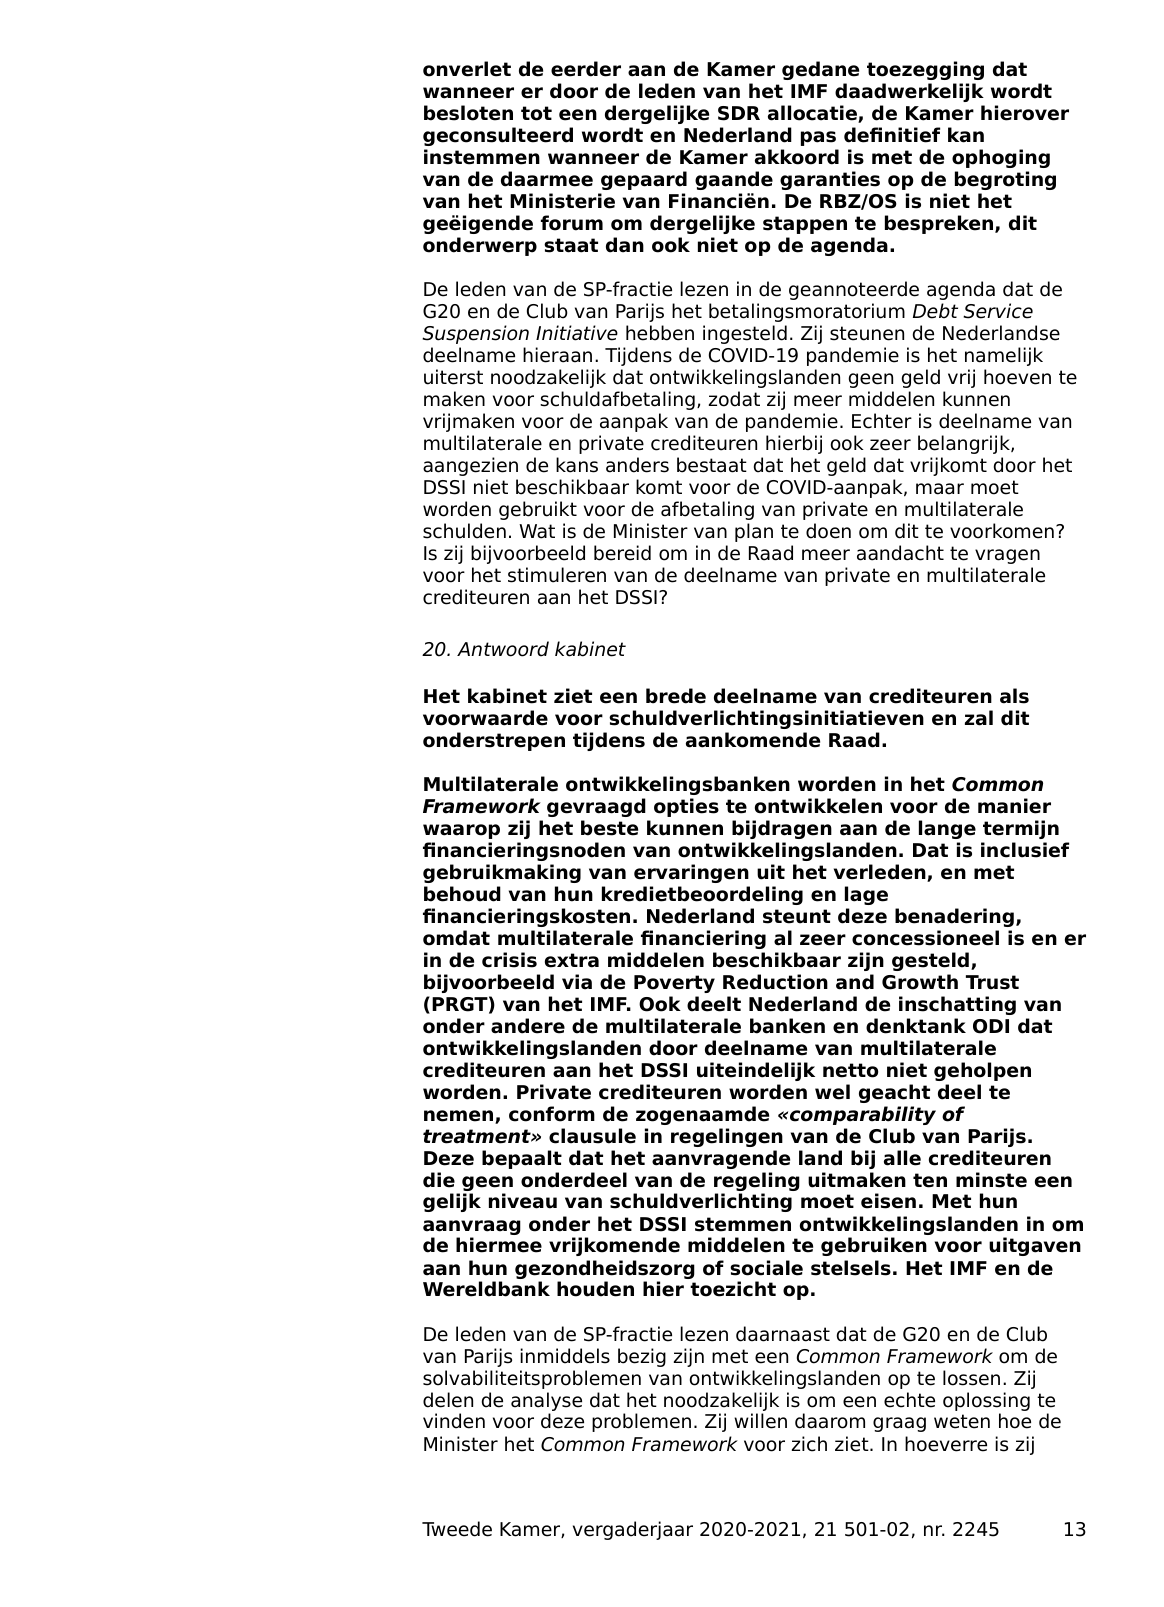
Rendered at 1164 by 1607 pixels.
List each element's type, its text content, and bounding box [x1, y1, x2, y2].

subtitle 20. Antwoord kabinet [422, 639, 1087, 661]
text Multilaterale ontwikkelingsbanken worden in het Common Framework gevraagd opties te ontwikkelen voor de manier waarop zij het beste kunnen bijdragen aan de lange termijn financieringsnoden van ontwikkelingslanden. Dat is inclusief gebruikmaking van ervaringen uit het verleden, en met behoud van hun kredietbeoordeling en lage financieringskosten. Nederland steunt deze benadering, omdat multilaterale financiering al zeer concessioneel is en er in de crisis extra middelen beschikbaar zijn gesteld, bijvoorbeeld via de Poverty Reduction and Growth Trust (PRGT) van het IMF. Ook deelt Nederland de inschatting van onder andere de multilaterale banken en denktank ODI dat ontwikkelingslanden door deelname van multilaterale crediteuren aan het DSSI uiteindelijk netto niet geholpen worden. Private crediteuren worden wel geacht deel te nemen, conform de zogenaamde «comparability of treatment» clausule in regelingen van de Club van Parijs. Deze bepaalt dat het aanvragende land bij alle crediteuren die geen onderdeel van de regeling uitmaken ten minste een gelijk niveau van schuldverlichting moet eisen. Met hun aanvraag onder het DSSI stemmen ontwikkelingslanden in om de hiermee vrijkomende middelen te gebruiken voor uitgaven aan hun gezondheidszorg of sociale stelsels. Het IMF en de Wereldbank houden hier toezicht op. [422, 774, 1087, 1301]
text De leden van de SP-fractie lezen in de geannoteerde agenda dat de G20 en de Club van Parijs het betalingsmoratorium Debt Service Suspension Initiative hebben ingesteld. Zij steunen de Nederlandse deelname hieraan. Tijdens de COVID-19 pandemie is het namelijk uiterst noodzakelijk dat ontwikkelingslanden geen geld vrij hoeven te maken voor schuldafbetaling, zodat zij meer middelen kunnen vrijmaken voor de aanpak van de pandemie. Echter is deelname van multilaterale en private crediteuren hierbij ook zeer belangrijk, aangezien de kans anders bestaat dat het geld dat vrijkomt door het DSSI niet beschikbaar komt voor de COVID-aanpak, maar moet worden gebruikt voor de afbetaling van private en multilaterale schulden. Wat is de Minister van plan te doen om dit te voorkomen? Is zij bijvoorbeeld bereid om in de Raad meer aandacht te vragen voor het stimuleren van de deelname van private en multilaterale crediteuren aan het DSSI? [422, 279, 1087, 609]
text onverlet de eerder aan de Kamer gedane toezegging dat wanneer er door de leden van het IMF daadwerkelijk wordt besloten tot een dergelijke SDR allocatie, de Kamer hierover geconsulteerd wordt en Nederland pas definitief kan instemmen wanneer de Kamer akkoord is met de ophoging van de daarmee gepaard gaande garanties op de begroting van het Ministerie van Financiën. De RBZ/OS is niet het geëigende forum om dergelijke stappen te bespreken, dit onderwerp staat dan ook niet op de agenda. [422, 59, 1087, 257]
text Het kabinet ziet een brede deelname van crediteuren als voorwaarde voor schuldverlichtingsinitiatieven en zal dit onderstrepen tijdens de aankomende Raad. [422, 686, 1087, 752]
text De leden van de SP-fractie lezen daarnaast dat de G20 en de Club van Parijs inmiddels bezig zijn met een Common Framework om de solvabiliteitsproblemen van ontwikkelingslanden op te lossen. Zij delen de analyse dat het noodzakelijk is om een echte oplossing te vinden voor deze problemen. Zij willen daarom graag weten hoe de Minister het Common Framework voor zich ziet. In hoeverre is zij [422, 1323, 1087, 1455]
